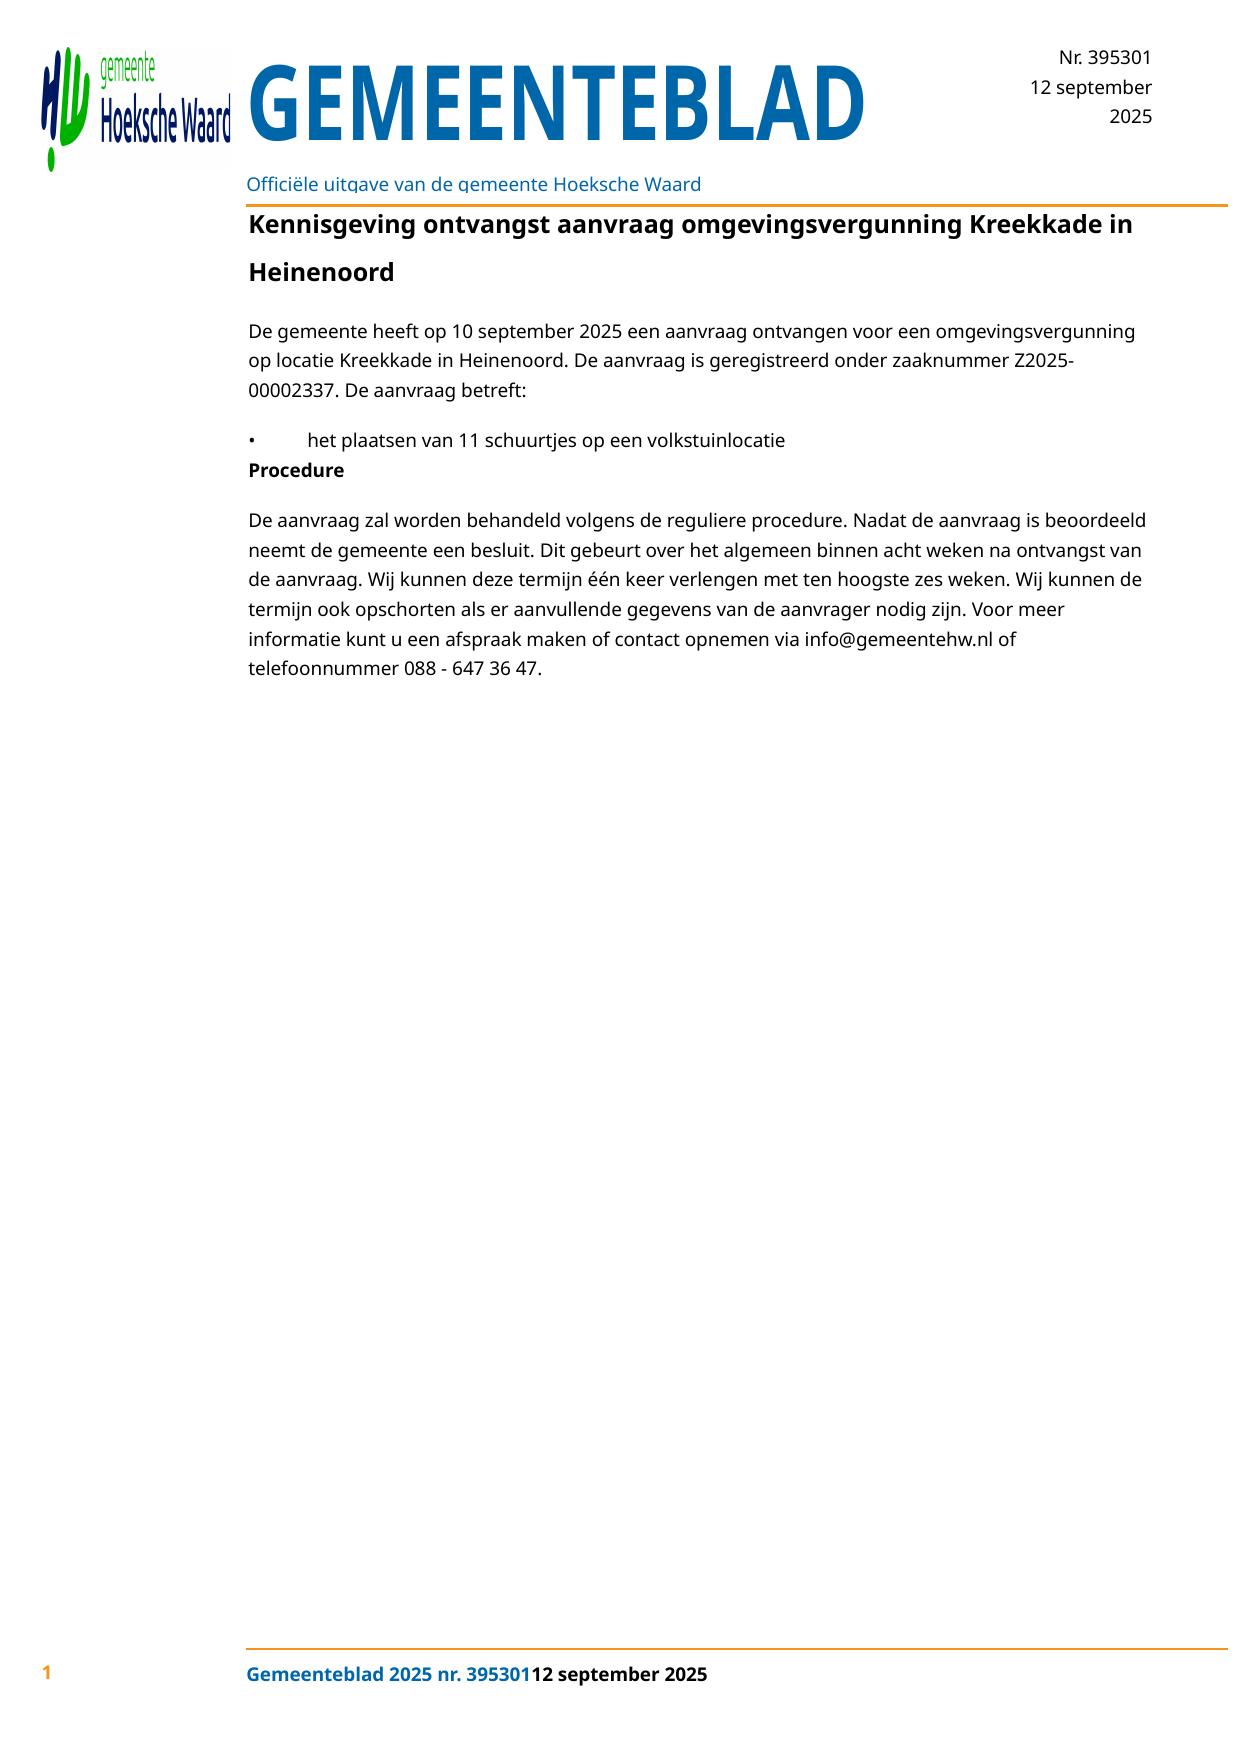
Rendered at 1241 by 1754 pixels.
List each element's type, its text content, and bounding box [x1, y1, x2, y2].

text Procedure [248, 457, 1152, 483]
list het plaatsen van 11 schuurtjes op een volkstuinlocatie [248, 427, 1152, 453]
text De gemeente heeft op 10 september 2025 een aanvraag ontvangen voor een omgevingsvergunning op locatie Kreekkade in Heinenoord. De aanvraag is geregistreerd onder zaaknummer Z2025-00002337. De aanvraag betreft: [248, 318, 1152, 403]
text De aanvraag zal worden behandeld volgens de reguliere procedure. Nadat de aanvraag is beoordeeld neemt de gemeente een besluit. Dit gebeurt over het algemeen binnen acht weken na ontvangst van de aanvraag. Wij kunnen deze termijn één keer verlengen met ten hoogste zes weken. Wij kunnen de termijn ook opschorten als er aanvullende gegevens van de aanvrager nodig zijn. Voor meer informatie kunt u een afspraak maken of contact opnemen via info@gemeentehw.nl of telefoonnummer 088 - 647 36 47. [248, 507, 1152, 681]
picture [41, 47, 231, 172]
text Kennisgeving ontvangst aanvraag omgevingsvergunning Kreekkade in Heinenoord [248, 207, 1152, 288]
